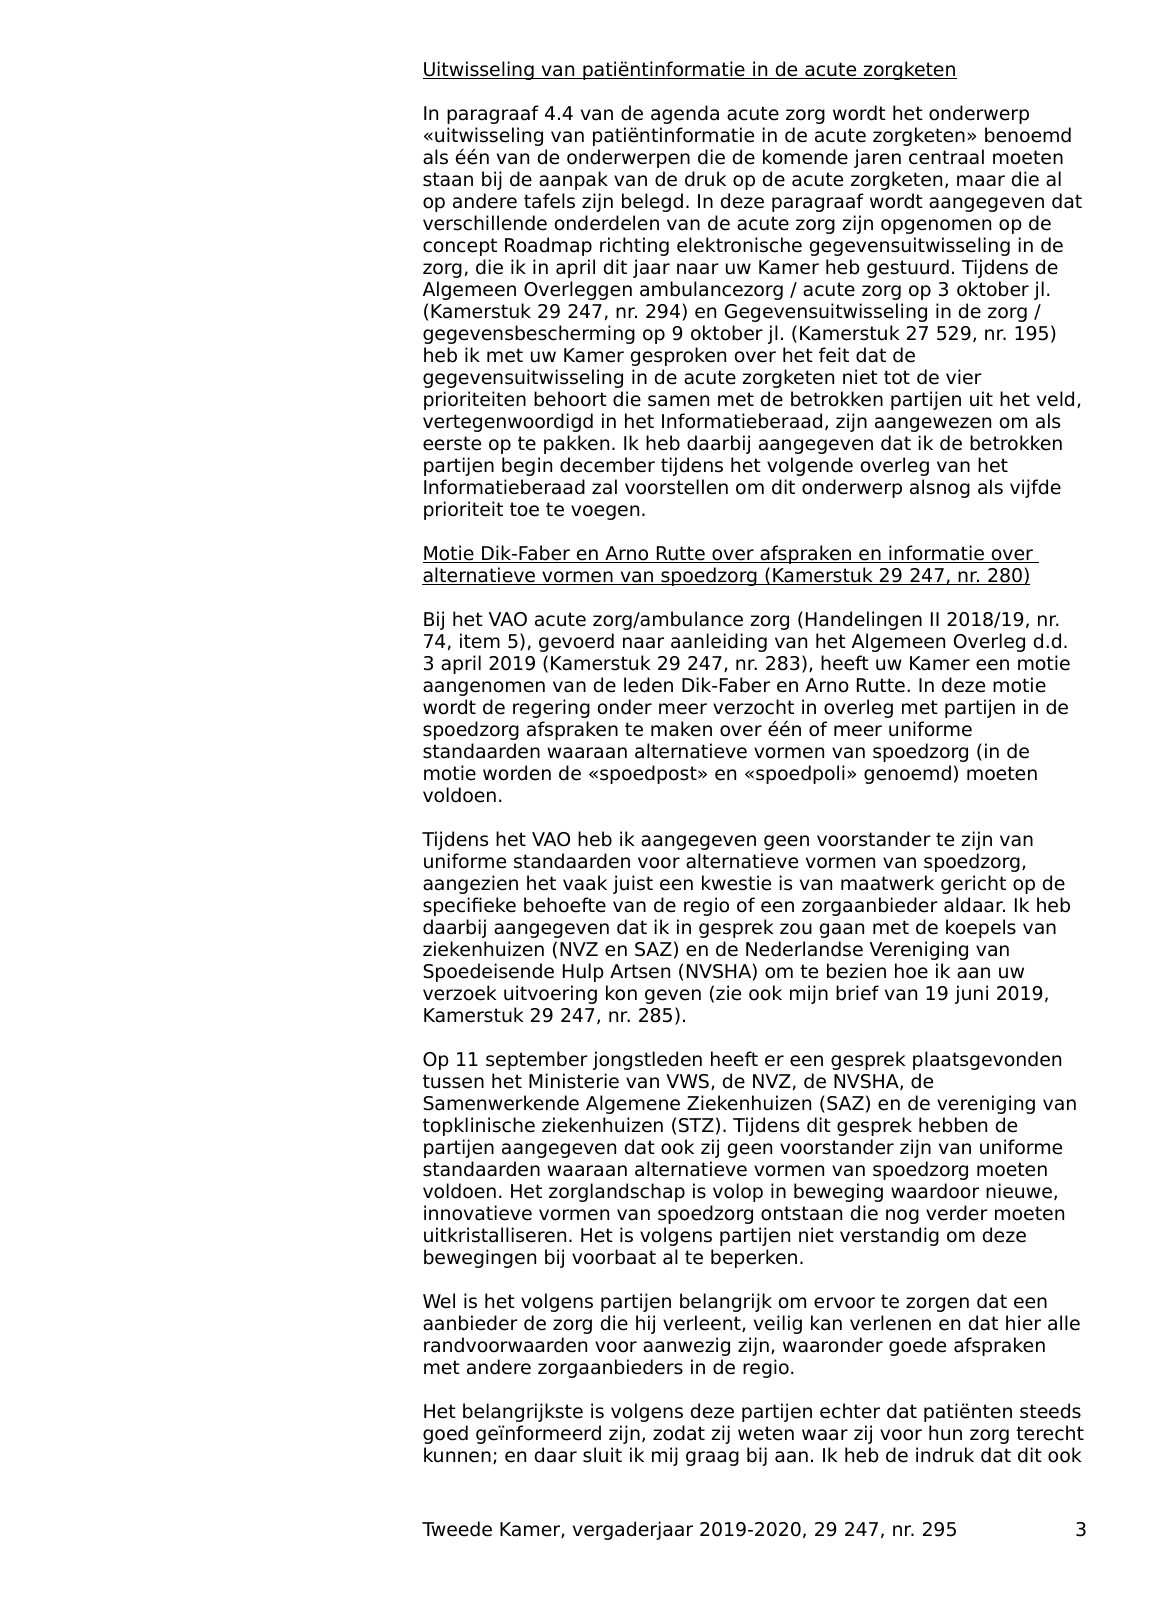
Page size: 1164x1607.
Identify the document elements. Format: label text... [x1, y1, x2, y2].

text Op 11 september jongstleden heeft er een gesprek plaatsgevonden tussen het Ministerie van VWS, de NVZ, de NVSHA, de Samenwerkende Algemene Ziekenhuizen (SAZ) en de vereniging van topklinische ziekenhuizen (STZ). Tijdens dit gesprek hebben de partijen aangegeven dat ook zij geen voorstander zijn van uniforme standaarden waaraan alternatieve vormen van spoedzorg moeten voldoen. Het zorglandschap is volop in beweging waardoor nieuwe, innovatieve vormen van spoedzorg ontstaan die nog verder moeten uitkristalliseren. Het is volgens partijen niet verstandig om deze bewegingen bij voorbaat al te beperken. [422, 1049, 1087, 1269]
text Wel is het volgens partijen belangrijk om ervoor te zorgen dat een aanbieder de zorg die hij verleent, veilig kan verlenen en dat hier alle randvoorwaarden voor aanwezig zijn, waaronder goede afspraken met andere zorgaanbieders in de regio. [422, 1291, 1087, 1379]
subtitle Uitwisseling van patiëntinformatie in de acute zorgketen [422, 59, 1087, 81]
text Bij het VAO acute zorg/ambulance zorg (Handelingen II 2018/19, nr. 74, item 5), gevoerd naar aanleiding van het Algemeen Overleg d.d. 3 april 2019 (Kamerstuk 29 247, nr. 283), heeft uw Kamer een motie aangenomen van de leden Dik-Faber en Arno Rutte. In deze motie wordt de regering onder meer verzocht in overleg met partijen in de spoedzorg afspraken te maken over één of meer uniforme standaarden waaraan alternatieve vormen van spoedzorg (in de motie worden de «spoedpost» en «spoedpoli» genoemd) moeten voldoen. [422, 609, 1087, 807]
subtitle Motie Dik-Faber en Arno Rutte over afspraken en informatie over alternatieve vormen van spoedzorg (Kamerstuk 29 247, nr. 280) [422, 543, 1087, 587]
text In paragraaf 4.4 van de agenda acute zorg wordt het onderwerp «uitwisseling van patiëntinformatie in de acute zorgketen» benoemd als één van de onderwerpen die de komende jaren centraal moeten staan bij de aanpak van de druk op de acute zorgketen, maar die al op andere tafels zijn belegd. In deze paragraaf wordt aangegeven dat verschillende onderdelen van de acute zorg zijn opgenomen op de concept Roadmap richting elektronische gegevensuitwisseling in de zorg, die ik in april dit jaar naar uw Kamer heb gestuurd. Tijdens de Algemeen Overleggen ambulancezorg / acute zorg op 3 oktober jl. (Kamerstuk 29 247, nr. 294) en Gegevensuitwisseling in de zorg / gegevensbescherming op 9 oktober jl. (Kamerstuk 27 529, nr. 195) heb ik met uw Kamer gesproken over het feit dat de gegevensuitwisseling in de acute zorgketen niet tot de vier prioriteiten behoort die samen met de betrokken partijen uit het veld, vertegenwoordigd in het Informatieberaad, zijn aangewezen om als eerste op te pakken. Ik heb daarbij aangegeven dat ik de betrokken partijen begin december tijdens het volgende overleg van het Informatieberaad zal voorstellen om dit onderwerp alsnog als vijfde prioriteit toe te voegen. [422, 103, 1087, 521]
text Het belangrijkste is volgens deze partijen echter dat patiënten steeds goed geïnformeerd zijn, zodat zij weten waar zij voor hun zorg terecht kunnen; en daar sluit ik mij graag bij aan. Ik heb de indruk dat dit ook [422, 1401, 1087, 1467]
text Tijdens het VAO heb ik aangegeven geen voorstander te zijn van uniforme standaarden voor alternatieve vormen van spoedzorg, aangezien het vaak juist een kwestie is van maatwerk gericht op de specifieke behoefte van de regio of een zorgaanbieder aldaar. Ik heb daarbij aangegeven dat ik in gesprek zou gaan met de koepels van ziekenhuizen (NVZ en SAZ) en de Nederlandse Vereniging van Spoedeisende Hulp Artsen (NVSHA) om te bezien hoe ik aan uw verzoek uitvoering kon geven (zie ook mijn brief van 19 juni 2019, Kamerstuk 29 247, nr. 285). [422, 829, 1087, 1027]
